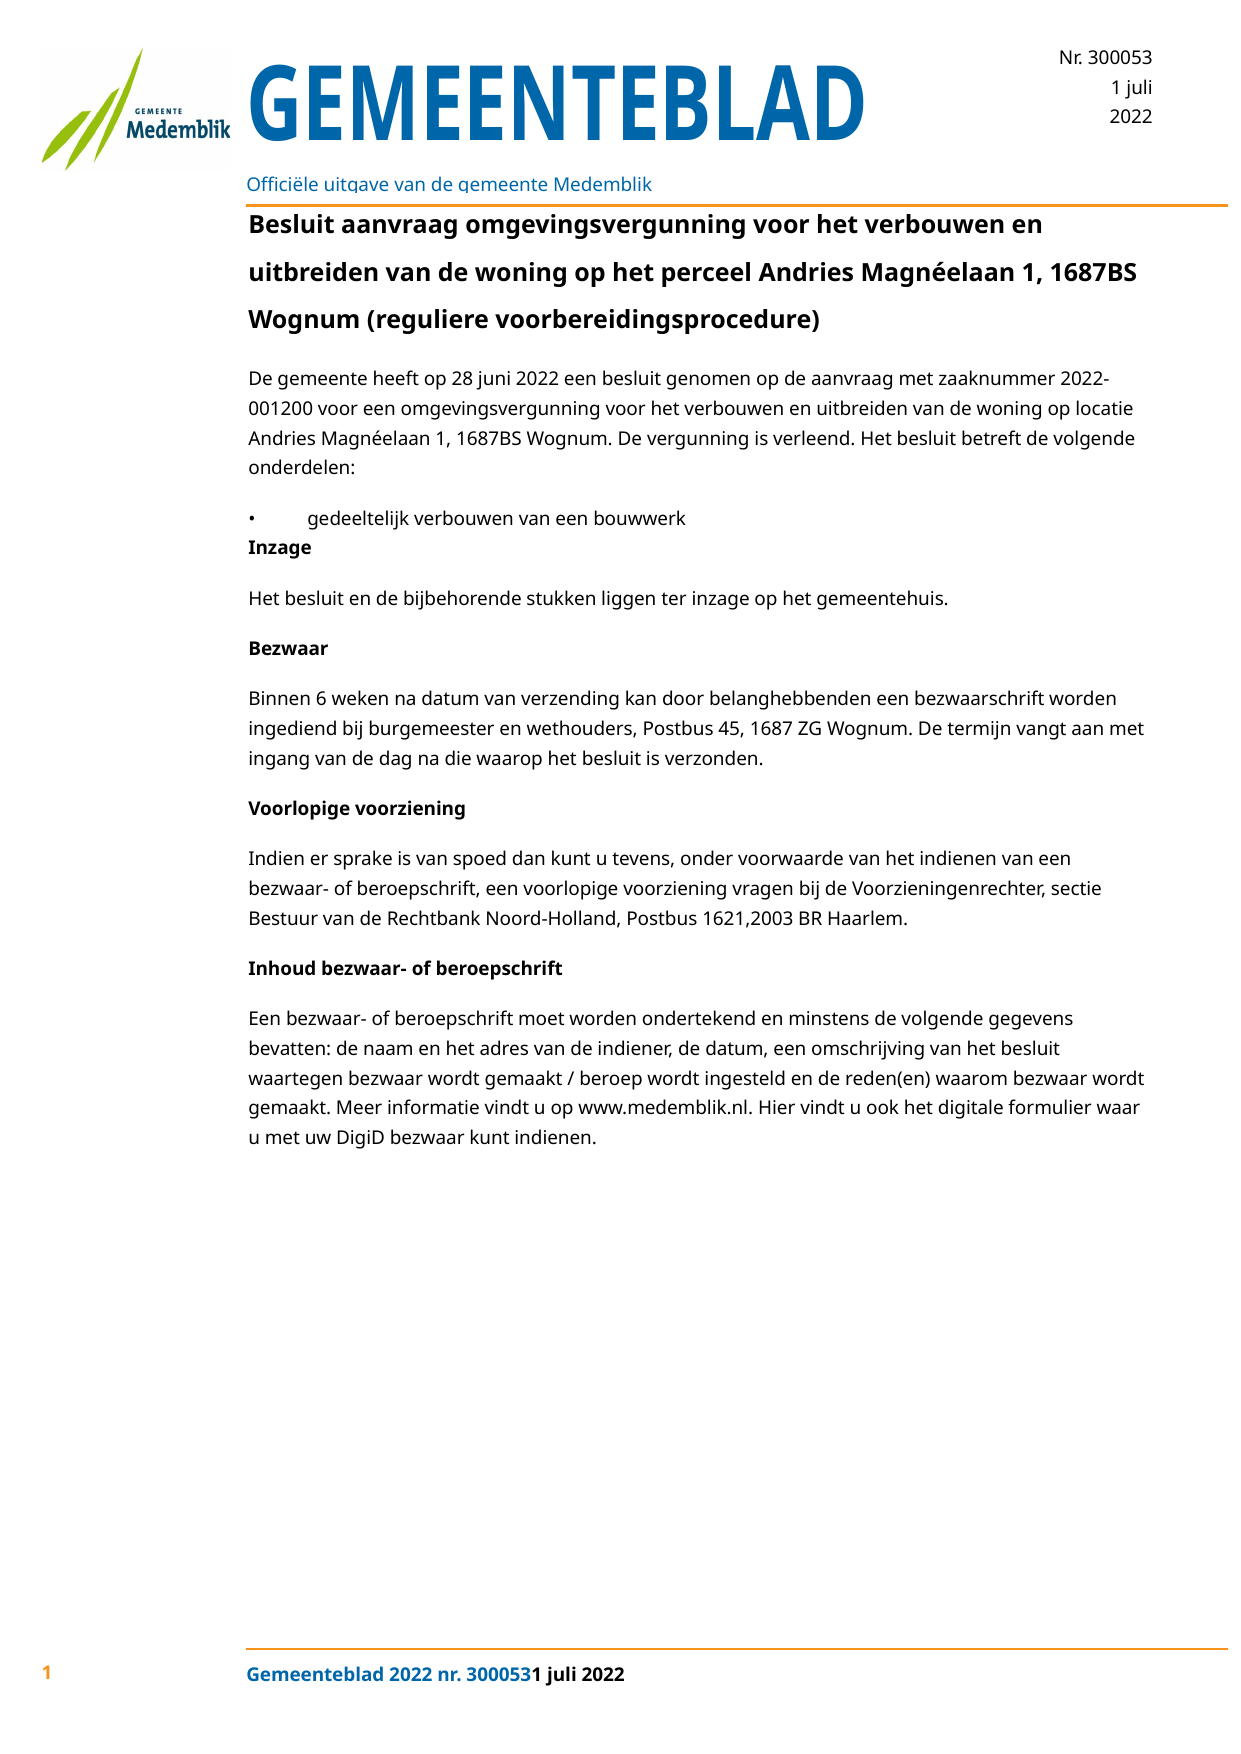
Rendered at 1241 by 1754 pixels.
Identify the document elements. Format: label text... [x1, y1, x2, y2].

text Het besluit en de bijbehorende stukken liggen ter inzage op het gemeentehuis. [248, 585, 1152, 610]
text Indien er sprake is van spoed dan kunt u tevens, onder voorwaarde van het indienen van een bezwaar- of beroepschrift, een voorlopige voorziening vragen bij de Voorzieningenrechter, sectie Bestuur van de Rechtbank Noord-Holland, Postbus 1621,2003 BR Haarlem. [248, 846, 1152, 930]
text De gemeente heeft op 28 juni 2022 een besluit genomen op de aanvraag met zaaknummer 2022-001200 voor een omgevingsvergunning voor het verbouwen en uitbreiden van de woning op locatie Andries Magnéelaan 1, 1687BS Wognum. De vergunning is verleend. Het besluit betreft de volgende onderdelen: [248, 366, 1152, 480]
picture [41, 47, 231, 172]
text Voorlopige voorziening [248, 795, 1152, 821]
text Besluit aanvraag omgevingsvergunning voor het verbouwen en uitbreiden van de woning op het perceel Andries Magnéelaan 1, 1687BS Wognum (reguliere voorbereidingsprocedure) [248, 207, 1152, 336]
text Inzage [248, 534, 1152, 560]
text Binnen 6 weken na datum van verzending kan door belanghebbenden een bezwaarschrift worden ingediend bij burgemeester en wethouders, Postbus 45, 1687 ZG Wognum. De termijn vangt aan met ingang van de dag na die waarop het besluit is verzonden. [248, 686, 1152, 770]
text Bezwaar [248, 635, 1152, 661]
text Een bezwaar- of beroepschrift moet worden ondertekend en minstens de volgende gegevens bevatten: de naam en het adres van de indiener, de datum, een omschrijving van het besluit waartegen bezwaar wordt gemaakt / beroep wordt ingesteld en de reden(en) waarom bezwaar wordt gemaakt. Meer informatie vindt u op www.medemblik.nl. Hier vindt u ook het digitale formulier waar u met uw DigiD bezwaar kunt indienen. [248, 1006, 1152, 1149]
list gedeeltelijk verbouwen van een bouwwerk [248, 505, 1152, 530]
text Inhoud bezwaar- of beroepschrift [248, 955, 1152, 981]
